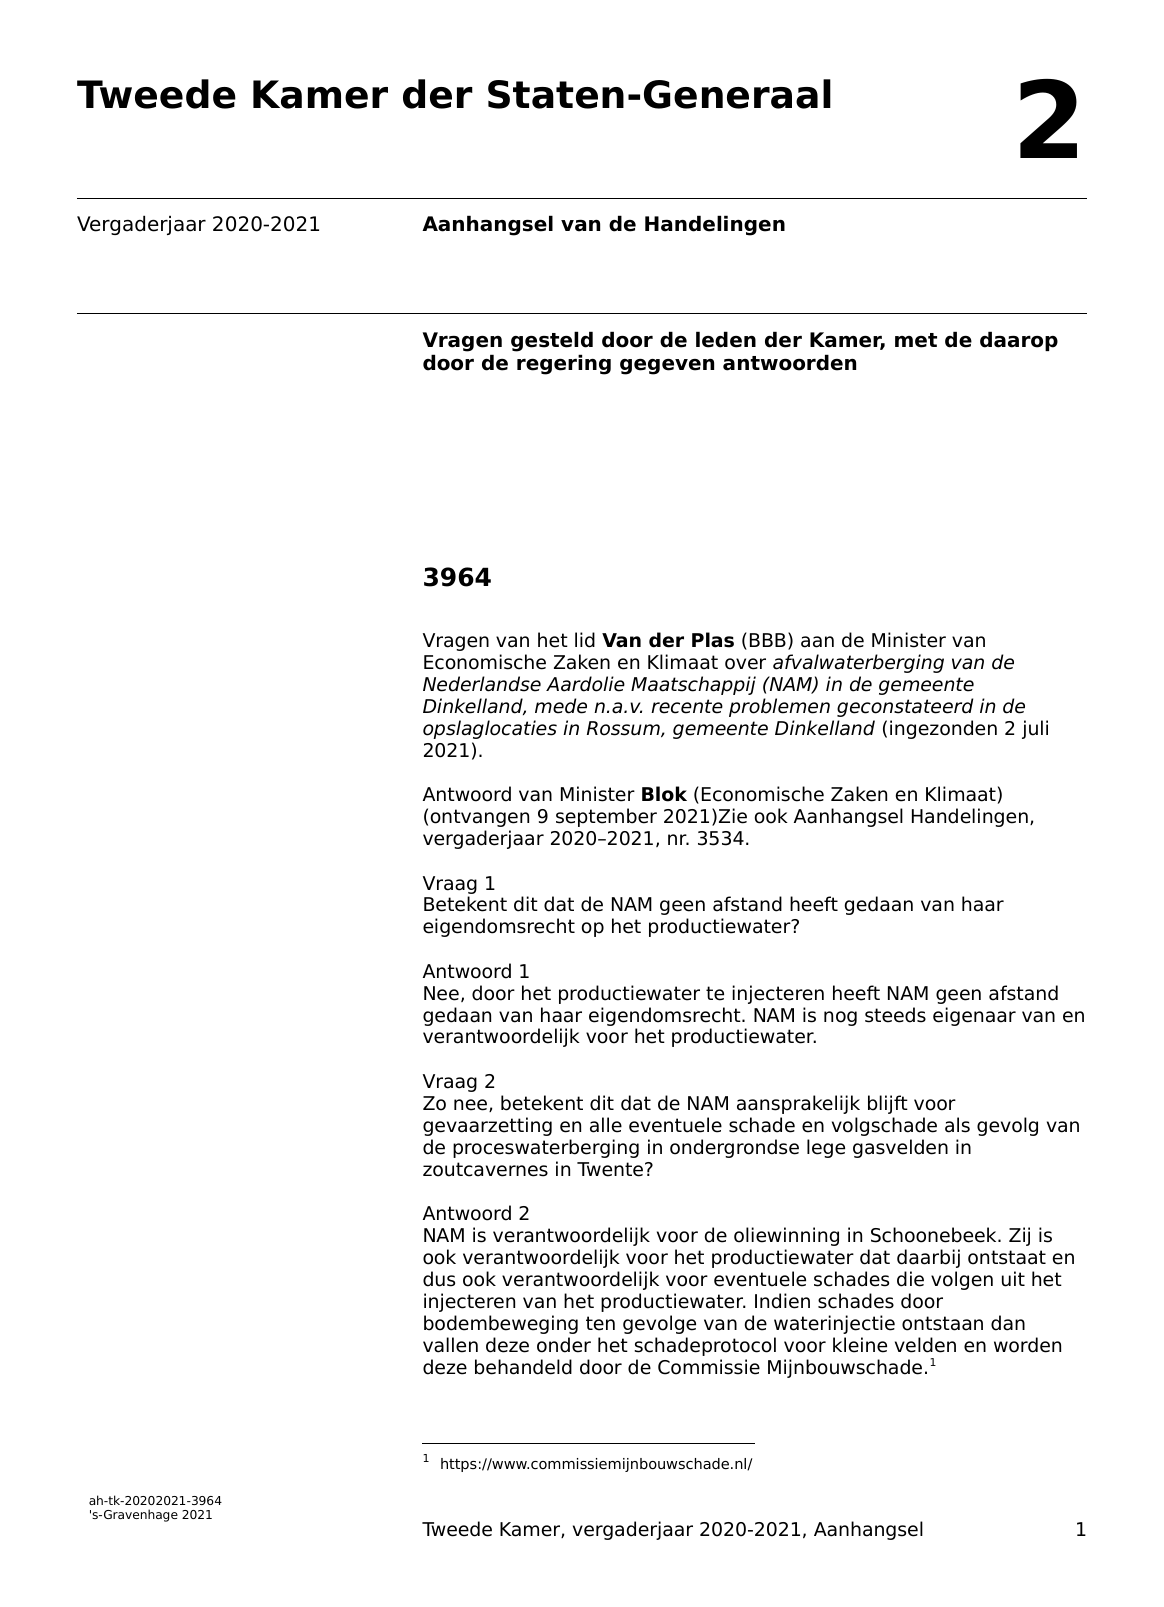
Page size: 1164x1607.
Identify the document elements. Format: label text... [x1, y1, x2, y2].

table_cell Aanhangsel van de Handelingen [422, 199, 1087, 313]
table_header Tweede Kamer der Staten-Generaal [77, 59, 886, 198]
text https://www.commissiemijnbouwschade.nl/ [422, 1452, 1087, 1474]
text Antwoord van Minister Blok (Economische Zaken en Klimaat) (ontvangen 9 september 2021)Zie ook Aanhangsel Handelingen, vergaderjaar 2020–2021, nr. 3534. [422, 784, 1087, 850]
text 's-Gravenhage 2021 [88, 1508, 323, 1522]
text NAM is verantwoordelijk voor de oliewinning in Schoonebeek. Zij is ook verantwoordelijk voor het productiewater dat daarbij ontstaat en dus ook verantwoordelijk voor eventuele schades die volgen uit het injecteren van het productiewater. Indien schades door bodembeweging ten gevolge van de waterinjectie ontstaan dan vallen deze onder het schadeprotocol voor kleine velden en worden deze behandeld door de Commissie Mijnbouwschade. [422, 1225, 1087, 1378]
table_cell [77, 314, 422, 375]
table_cell Vragen gesteld door de leden der Kamer, met de daarop door de regering gegeven antwoorden [422, 314, 1087, 375]
table_cell Vergaderjaar 2020-2021 [77, 199, 422, 313]
text Vraag 1 [422, 872, 1087, 894]
text Vragen van het lid Van der Plas (BBB) aan de Minister van Economische Zaken en Klimaat over afvalwaterberging van de Nederlandse Aardolie Maatschappij (NAM) in de gemeente Dinkelland, mede n.a.v. recente problemen geconstateerd in de opslaglocaties in Rossum, gemeente Dinkelland (ingezonden 2 juli 2021). [422, 630, 1087, 762]
text Nee, door het productiewater te injecteren heeft NAM geen afstand gedaan van haar eigendomsrecht. NAM is nog steeds eigenaar van en verantwoordelijk voor het productiewater. [422, 982, 1087, 1048]
text ah-tk-20202021-3964 [88, 1494, 323, 1508]
text 3964 [422, 563, 1087, 592]
text Antwoord 1 [422, 961, 1087, 982]
text Betekent dit dat de NAM geen afstand heeft gedaan van haar eigendomsrecht op het productiewater? [422, 894, 1087, 938]
text Antwoord 2 [422, 1203, 1087, 1225]
text Vraag 2 [422, 1071, 1087, 1093]
text Zo nee, betekent dit dat de NAM aansprakelijk blijft voor gevaarzetting en alle eventuele schade en volgschade als gevolg van de proceswaterberging in ondergrondse lege gasvelden in zoutcavernes in Twente? [422, 1093, 1087, 1181]
table_header 2 [886, 59, 1087, 198]
